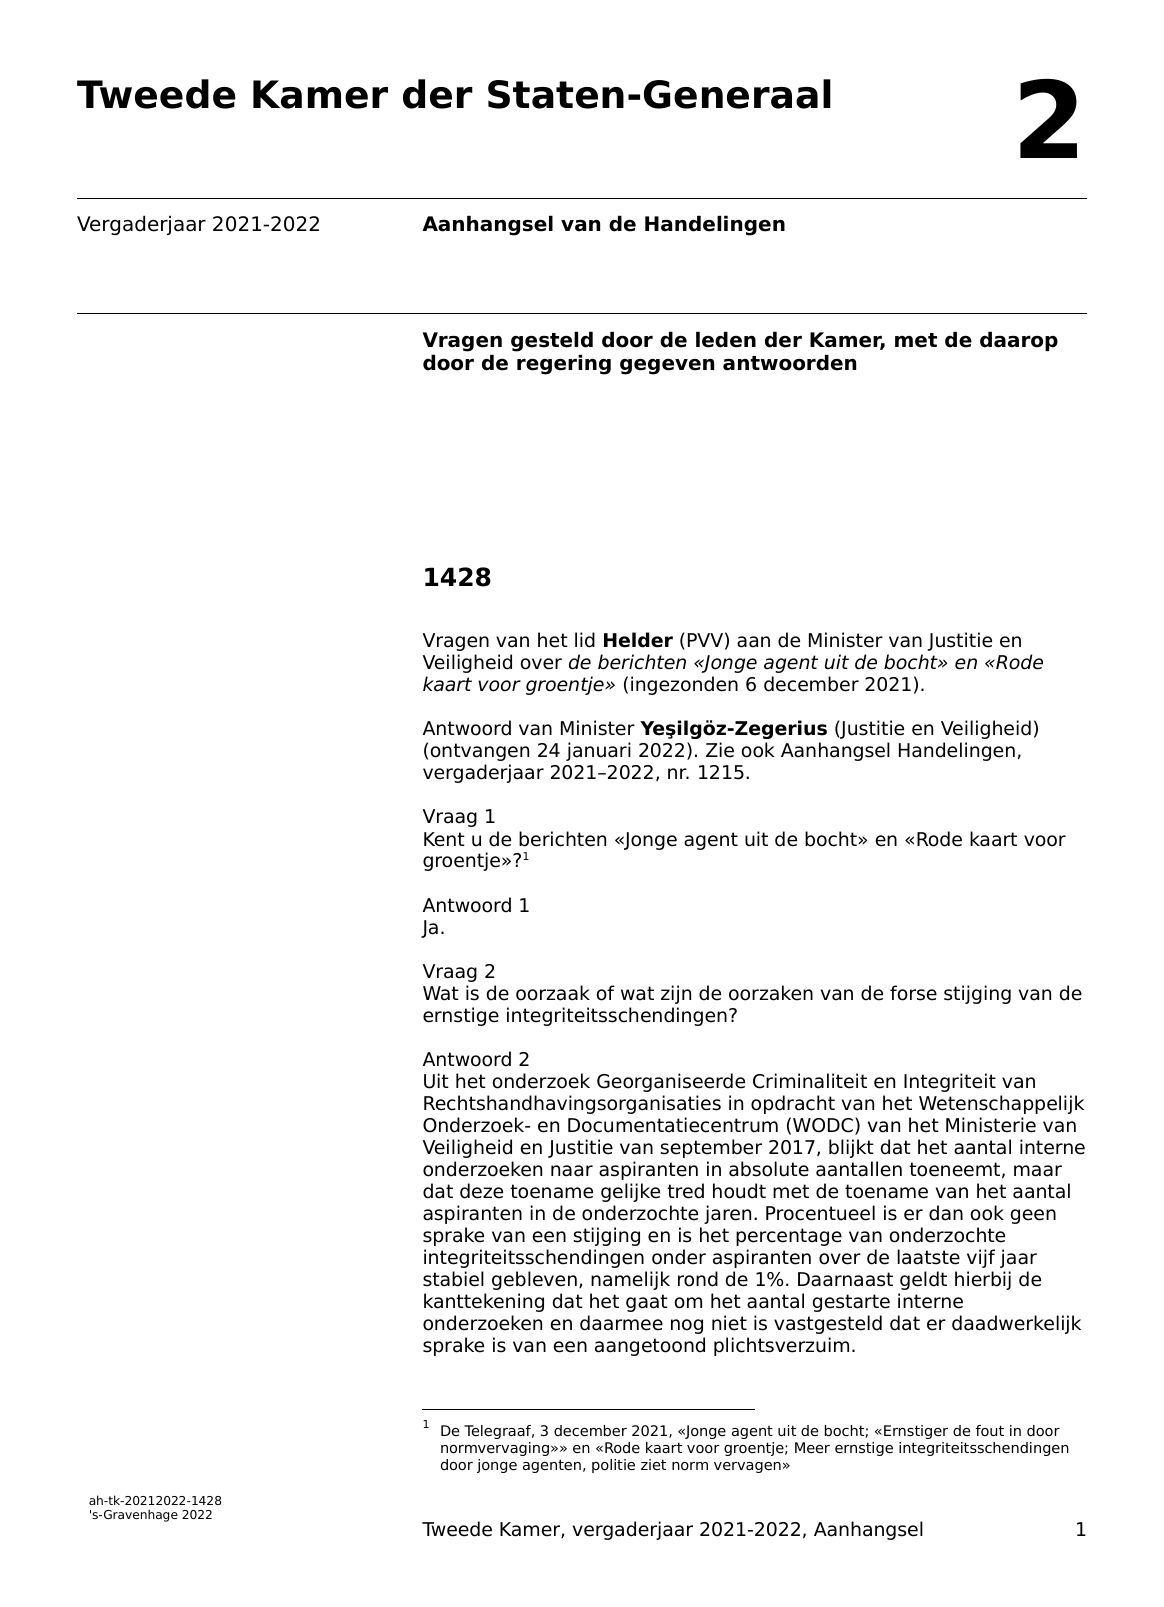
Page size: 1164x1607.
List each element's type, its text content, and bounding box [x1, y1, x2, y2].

text Antwoord 1 [422, 894, 1087, 917]
table_cell Vergaderjaar 2021-2022 [77, 199, 422, 313]
text Kent u de berichten «Jonge agent uit de bocht» en «Rode kaart voor groentje»? [422, 828, 1087, 872]
table_header 2 [886, 59, 1087, 198]
table_cell [77, 314, 422, 375]
text Ja. [422, 917, 1087, 938]
text 1428 [422, 563, 1087, 592]
text Antwoord van Minister Yeşilgöz-Zegerius (Justitie en Veiligheid) (ontvangen 24 januari 2022). Zie ook Aanhangsel Handelingen, vergaderjaar 2021–2022, nr. 1215. [422, 718, 1087, 784]
text Vraag 2 [422, 961, 1087, 983]
text 's-Gravenhage 2022 [88, 1508, 323, 1522]
table_cell Aanhangsel van de Handelingen [422, 199, 1087, 313]
text Vragen van het lid Helder (PVV) aan de Minister van Justitie en Veiligheid over de berichten «Jonge agent uit de bocht» en «Rode kaart voor groentje» (ingezonden 6 december 2021). [422, 630, 1087, 696]
text Antwoord 2 [422, 1049, 1087, 1071]
text De Telegraaf, 3 december 2021, «Jonge agent uit de bocht; «Ernstiger de fout in door normvervaging»» en «Rode kaart voor groentje; Meer ernstige integriteitsschendingen door jonge agenten, politie ziet norm vervagen» [422, 1418, 1087, 1474]
text Uit het onderzoek Georganiseerde Criminaliteit en Integriteit van Rechtshandhavingsorganisaties in opdracht van het Wetenschappelijk Onderzoek- en Documentatiecentrum (WODC) van het Ministerie van Veiligheid en Justitie van september 2017, blijkt dat het aantal interne onderzoeken naar aspiranten in absolute aantallen toeneemt, maar dat deze toename gelijke tred houdt met de toename van het aantal aspiranten in de onderzochte jaren. Procentueel is er dan ook geen sprake van een stijging en is het percentage van onderzochte integriteitsschendingen onder aspiranten over de laatste vijf jaar stabiel gebleven, namelijk rond de 1%. Daarnaast geldt hierbij de kanttekening dat het gaat om het aantal gestarte interne onderzoeken en daarmee nog niet is vastgesteld dat er daadwerkelijk sprake is van een aangetoond plichtsverzuim. [422, 1071, 1087, 1357]
text ah-tk-20212022-1428 [88, 1494, 323, 1508]
text Wat is de oorzaak of wat zijn de oorzaken van de forse stijging van de ernstige integriteitsschendingen? [422, 983, 1087, 1027]
text Vraag 1 [422, 806, 1087, 828]
table_cell Vragen gesteld door de leden der Kamer, met de daarop door de regering gegeven antwoorden [422, 314, 1087, 375]
table_header Tweede Kamer der Staten-Generaal [77, 59, 886, 198]
